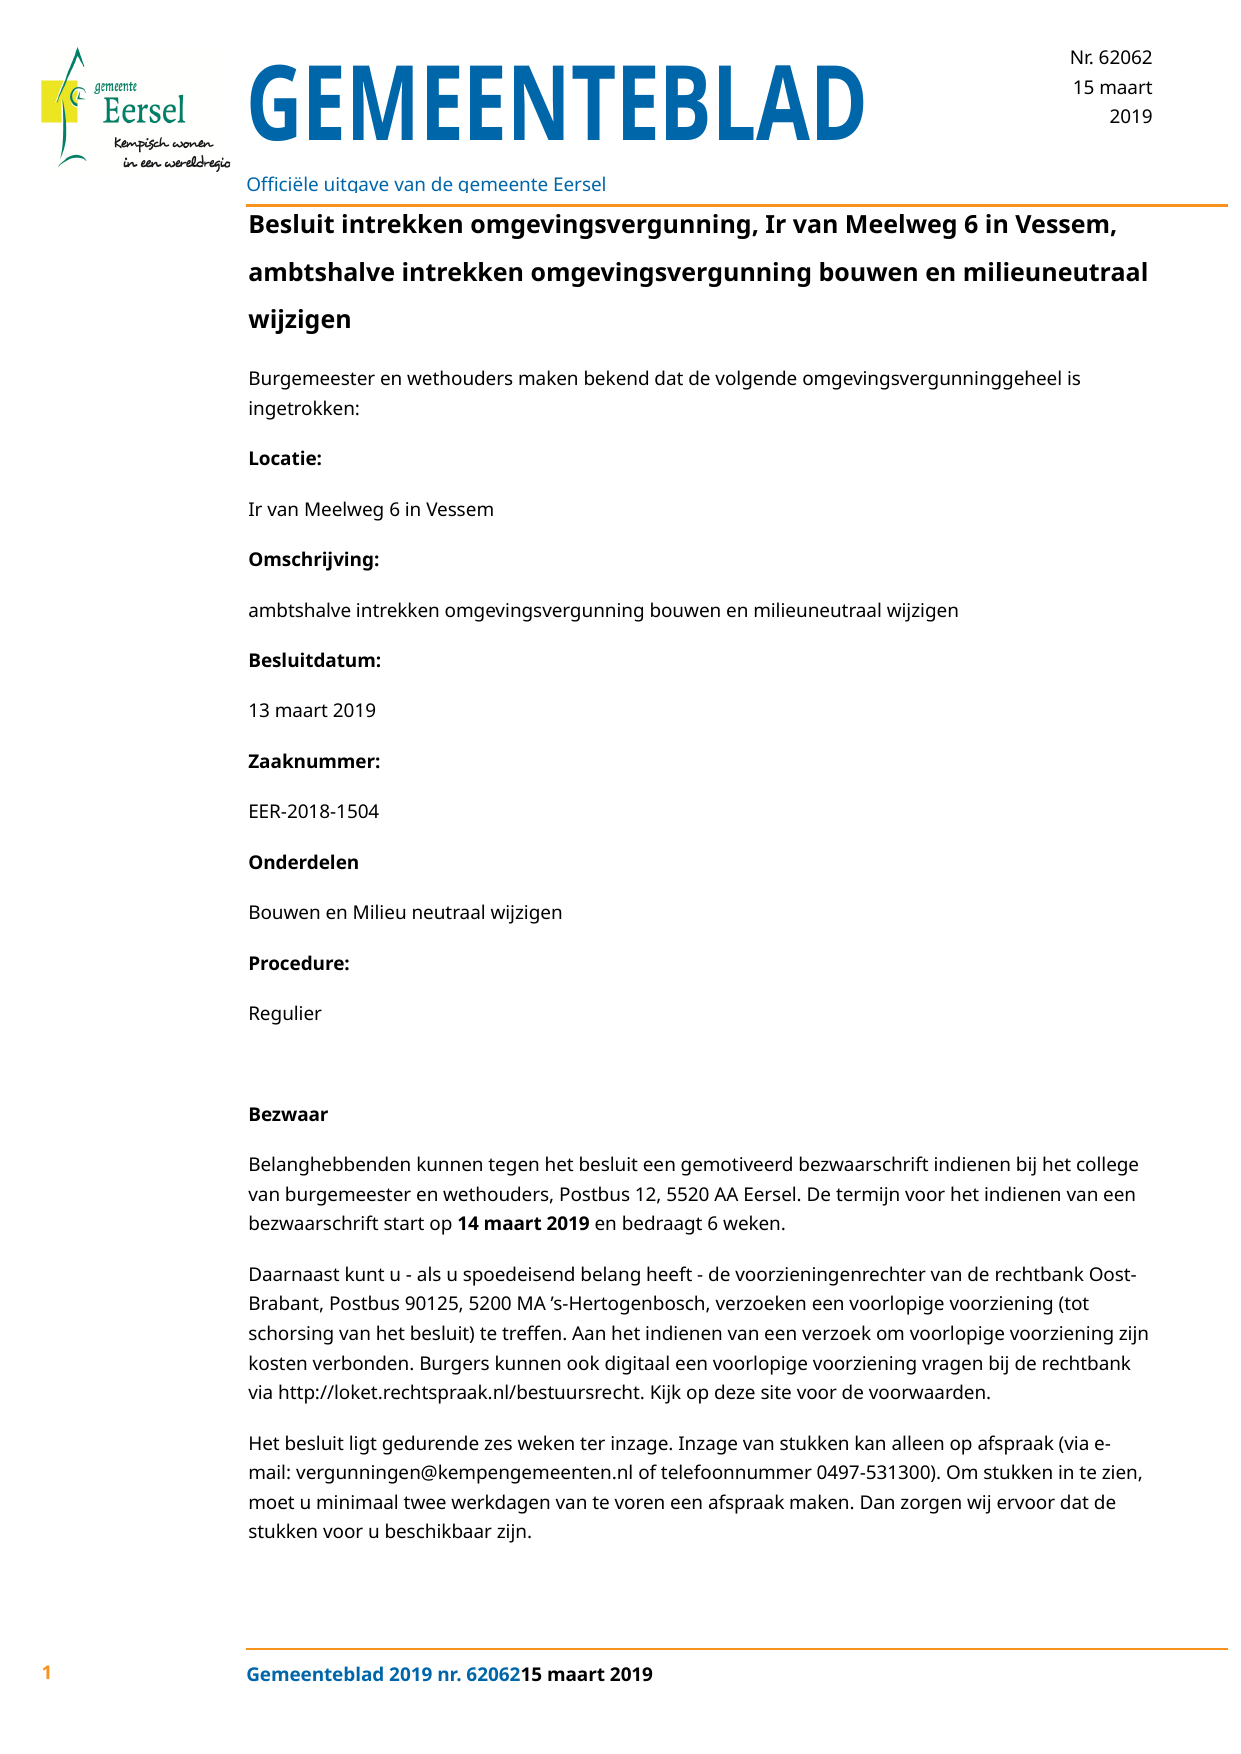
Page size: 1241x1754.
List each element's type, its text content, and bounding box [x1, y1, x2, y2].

text Burgemeester en wethouders maken bekend dat de volgende omgevingsvergunninggeheel is ingetrokken: [248, 366, 1152, 421]
picture [41, 47, 231, 172]
text 13 maart 2019 [248, 698, 1152, 723]
text Regulier [248, 1000, 1152, 1026]
text Belanghebbenden kunnen tegen het besluit een gemotiveerd bezwaarschrift indienen bij het college van burgemeester en wethouders, Postbus 12, 5520 AA Eersel. De termijn voor het indienen van een bezwaarschrift start op 14 maart 2019 en bedraagt 6 weken. [248, 1151, 1152, 1236]
text Bezwaar [248, 1101, 1152, 1127]
text Locatie: [248, 446, 1152, 471]
text Het besluit ligt gedurende zes weken ter inzage. Inzage van stukken kan alleen op afspraak (via e-mail: vergunningen@kempengemeenten.nl of telefoonnummer 0497-531300). Om stukken in te zien, moet u minimaal twee werkdagen van te voren een afspraak maken. Dan zorgen wij ervoor dat de stukken voor u beschikbaar zijn. [248, 1430, 1152, 1544]
text Procedure: [248, 950, 1152, 975]
text Bouwen en Milieu neutraal wijzigen [248, 899, 1152, 925]
text EER-2018-1504 [248, 798, 1152, 824]
text Omschrijving: [248, 546, 1152, 572]
text ambtshalve intrekken omgevingsvergunning bouwen en milieuneutraal wijzigen [248, 597, 1152, 622]
text Besluitdatum: [248, 647, 1152, 673]
text Besluit intrekken omgevingsvergunning, Ir van Meelweg 6 in Vessem, ambtshalve intrekken omgevingsvergunning bouwen en milieuneutraal wijzigen [248, 207, 1152, 336]
text Onderdelen [248, 849, 1152, 874]
text Daarnaast kunt u - als u spoedeisend belang heeft - de voorzieningenrechter van de rechtbank Oost-Brabant, Postbus 90125, 5200 MA ’s-Hertogenbosch, verzoeken een voorlopige voorziening (tot schorsing van het besluit) te treffen. Aan het indienen van een verzoek om voorlopige voorziening zijn kosten verbonden. Burgers kunnen ook digitaal een voorlopige voorziening vragen bij de rechtbank via http://loket.rechtspraak.nl/bestuursrecht. Kijk op deze site voor de voorwaarden. [248, 1261, 1152, 1405]
text Zaaknummer: [248, 748, 1152, 774]
text Ir van Meelweg 6 in Vessem [248, 496, 1152, 522]
